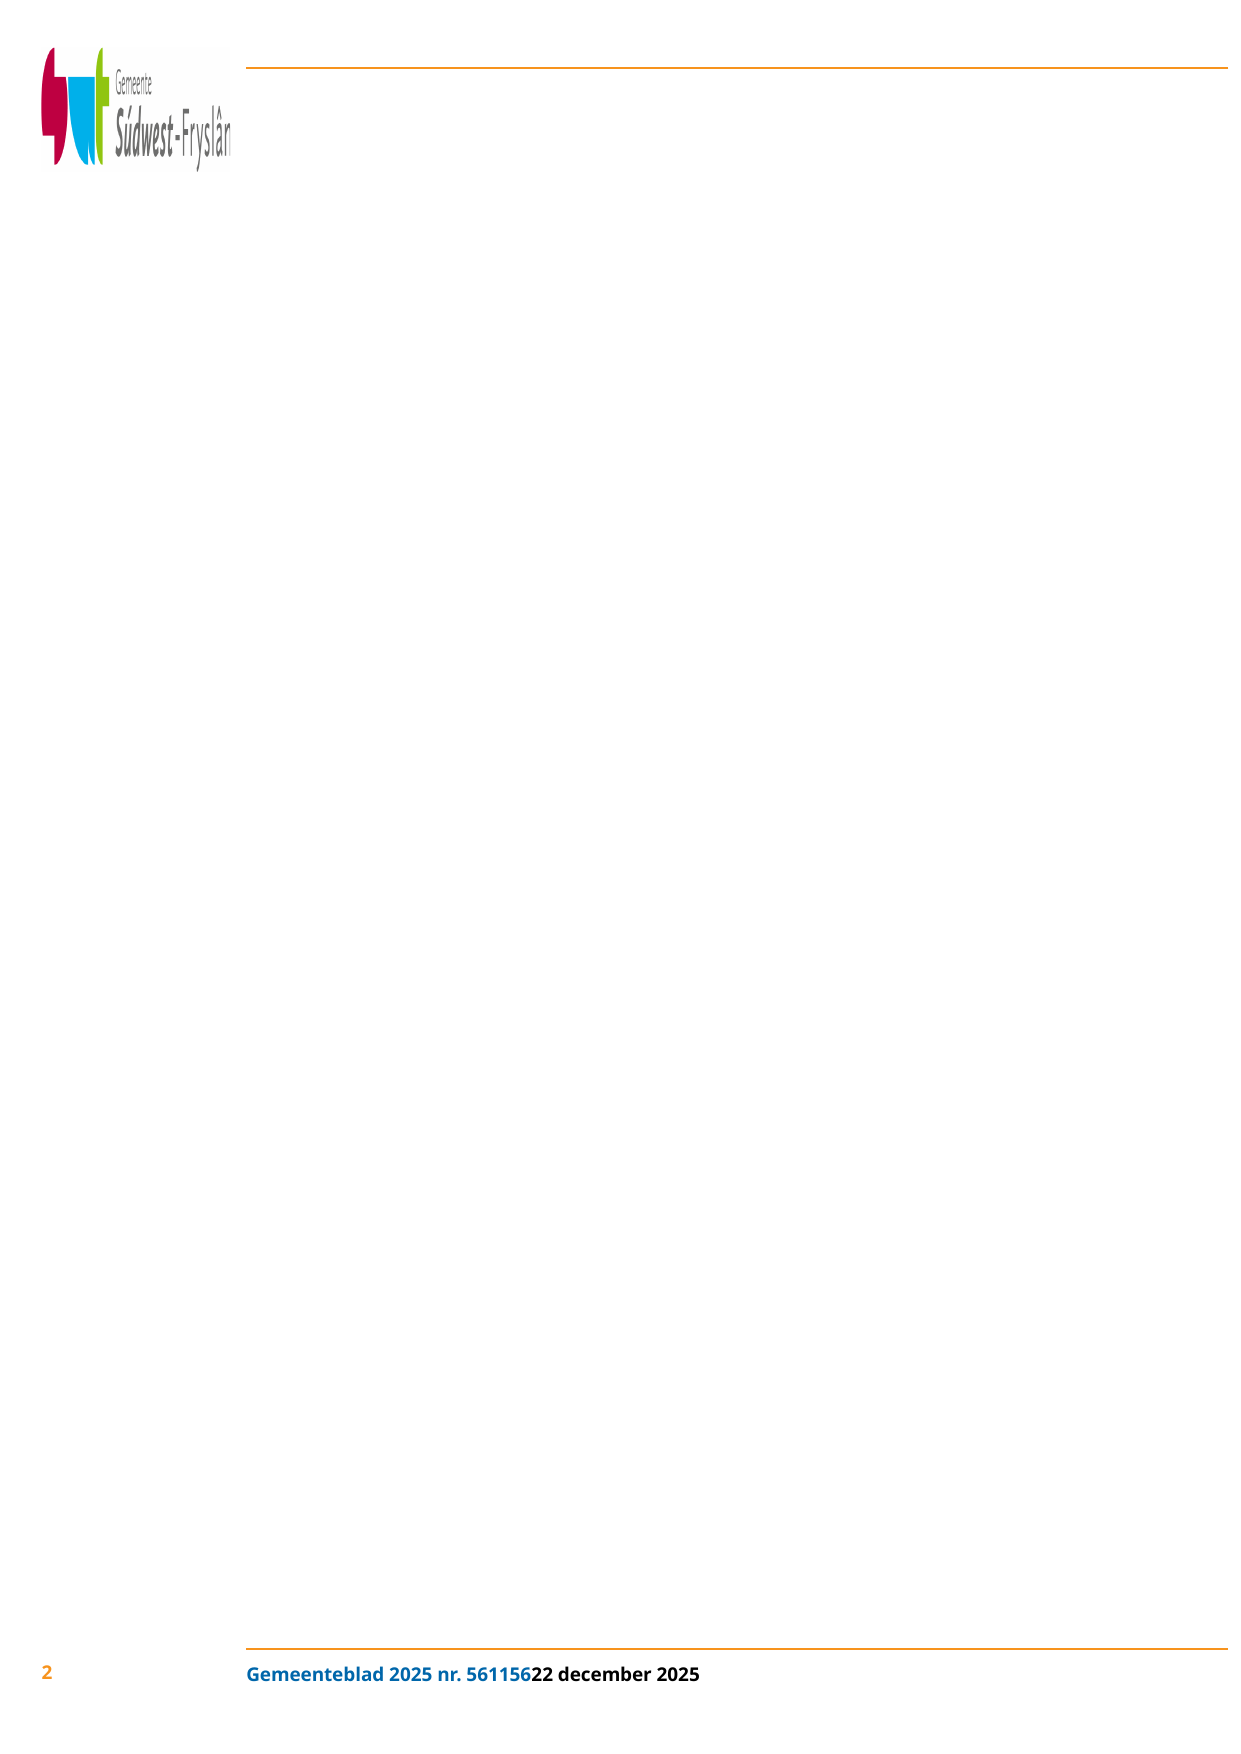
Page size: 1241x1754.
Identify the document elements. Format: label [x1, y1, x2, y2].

picture [41, 47, 231, 172]
